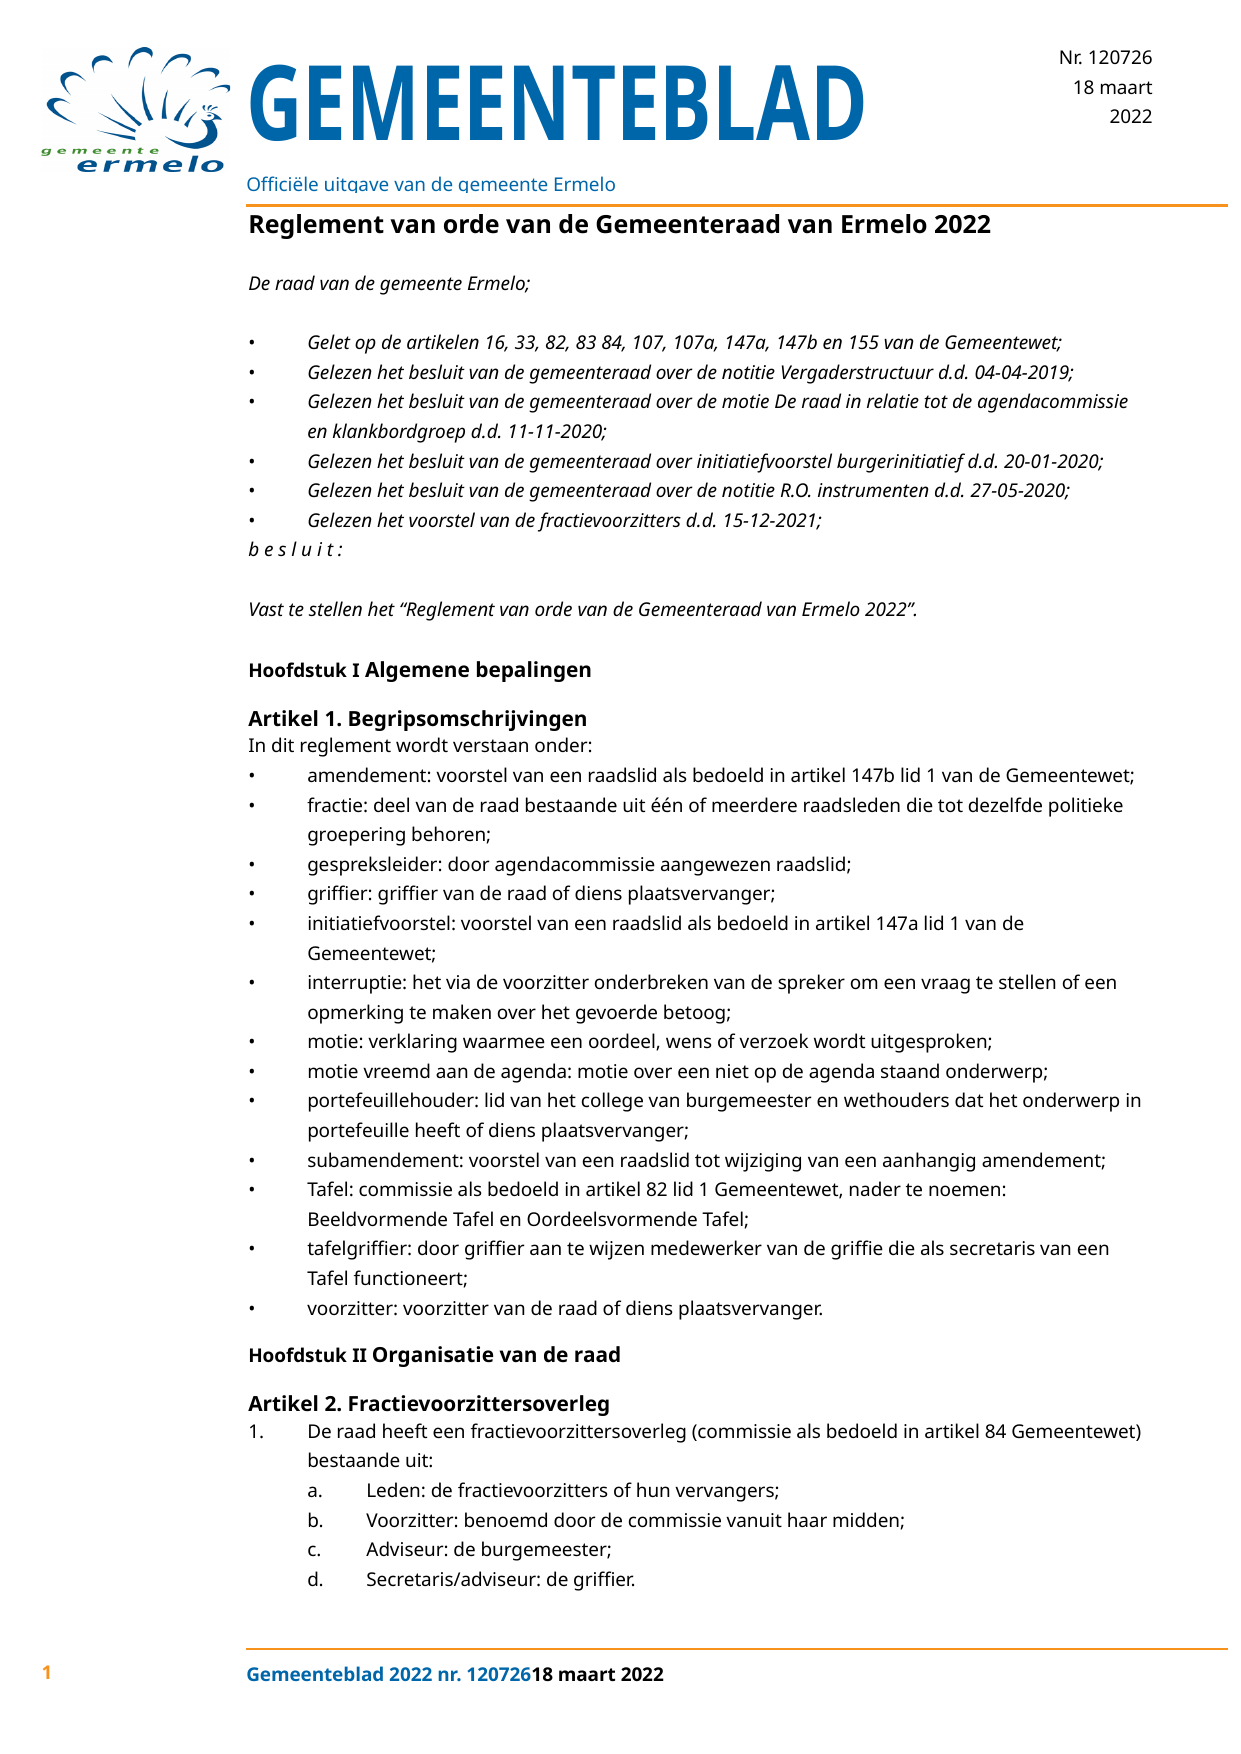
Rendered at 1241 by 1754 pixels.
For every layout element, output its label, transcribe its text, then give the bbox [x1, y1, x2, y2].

list interruptie: het via de voorzitter onderbreken van de spreker om een vraag te stellen of een opmerking te maken over het gevoerde betoog; [248, 969, 1152, 1024]
text De raad van de gemeente Ermelo; [248, 270, 1152, 296]
list Gelezen het besluit van de gemeenteraad over de motie De raad in relatie tot de agendacommissie en klankbordgroep d.d. 11-11-2020; [248, 389, 1152, 444]
text Reglement van orde van de Gemeenteraad van Ermelo 2022 [248, 207, 1152, 241]
list Gelezen het voorstel van de fractievoorzitters d.d. 15-12-2021; [248, 507, 1152, 533]
list motie vreemd aan de agenda: motie over een niet op de agenda staand onderwerp; [248, 1058, 1152, 1084]
list gespreksleider: door agendacommissie aangewezen raadslid; [248, 851, 1152, 877]
list Gelezen het besluit van de gemeenteraad over initiatiefvoorstel burgerinitiatief d.d. 20-01-2020; [248, 448, 1152, 473]
picture [41, 47, 231, 172]
list portefeuillehouder: lid van het college van burgemeester en wethouders dat het onderwerp in portefeuille heeft of diens plaatsvervanger; [248, 1088, 1152, 1143]
text In dit reglement wordt verstaan onder: [248, 733, 1152, 758]
text Hoofdstuk II Organisatie van de raad [248, 1340, 1152, 1369]
list amendement: voorstel van een raadslid als bedoeld in artikel 147b lid 1 van de Gemeentewet; [248, 762, 1152, 788]
list Tafel: commissie als bedoeld in artikel 82 lid 1 Gemeentewet, nader te noemen: Beeldvormende Tafel en Oordeelsvormende Tafel; [248, 1176, 1152, 1232]
list initiatiefvoorstel: voorstel van een raadslid als bedoeld in artikel 147a lid 1 van de Gemeentewet; [248, 910, 1152, 965]
list motie: verklaring waarmee een oordeel, wens of verzoek wordt uitgesproken; [248, 1028, 1152, 1054]
text b e s l u i t : [248, 537, 1152, 562]
list Gelet op de artikelen 16, 33, 82, 83 84, 107, 107a, 147a, 147b en 155 van de Gemeentewet; [248, 329, 1152, 355]
list Gelezen het besluit van de gemeenteraad over de notitie R.O. instrumenten d.d. 27-05-2020; [248, 477, 1152, 503]
list Secretaris/adviseur: de griffier. [307, 1566, 1152, 1592]
list griffier: griffier van de raad of diens plaatsvervanger; [248, 881, 1152, 906]
list Gelezen het besluit van de gemeenteraad over de notitie Vergaderstructuur d.d. 04-04-2019; [248, 359, 1152, 385]
text Artikel 1. Begripsomschrijvingen [248, 704, 1152, 733]
list fractie: deel van de raad bestaande uit één of meerdere raadsleden die tot dezelfde politieke groepering behoren; [248, 792, 1152, 847]
list subamendement: voorstel van een raadslid tot wijziging van een aanhangig amendement; [248, 1147, 1152, 1172]
text Vast te stellen het “Reglement van orde van de Gemeenteraad van Ermelo 2022”. [248, 596, 1152, 621]
list voorzitter: voorzitter van de raad of diens plaatsvervanger. [248, 1295, 1152, 1320]
list De raad heeft een fractievoorzittersoverleg (commissie als bedoeld in artikel 84 Gemeentewet) bestaande uit: [248, 1418, 1152, 1473]
list Voorzitter: benoemd door de commissie vanuit haar midden; [307, 1507, 1152, 1532]
list Adviseur: de burgemeester; [307, 1536, 1152, 1562]
list tafelgriffier: door griffier aan te wijzen medewerker van de griffie die als secretaris van een Tafel functioneert; [248, 1236, 1152, 1291]
text Artikel 2. Fractievoorzittersoverleg [248, 1389, 1152, 1418]
list Leden: de fractievoorzitters of hun vervangers; [307, 1477, 1152, 1503]
text Hoofdstuk I Algemene bepalingen [248, 655, 1152, 683]
